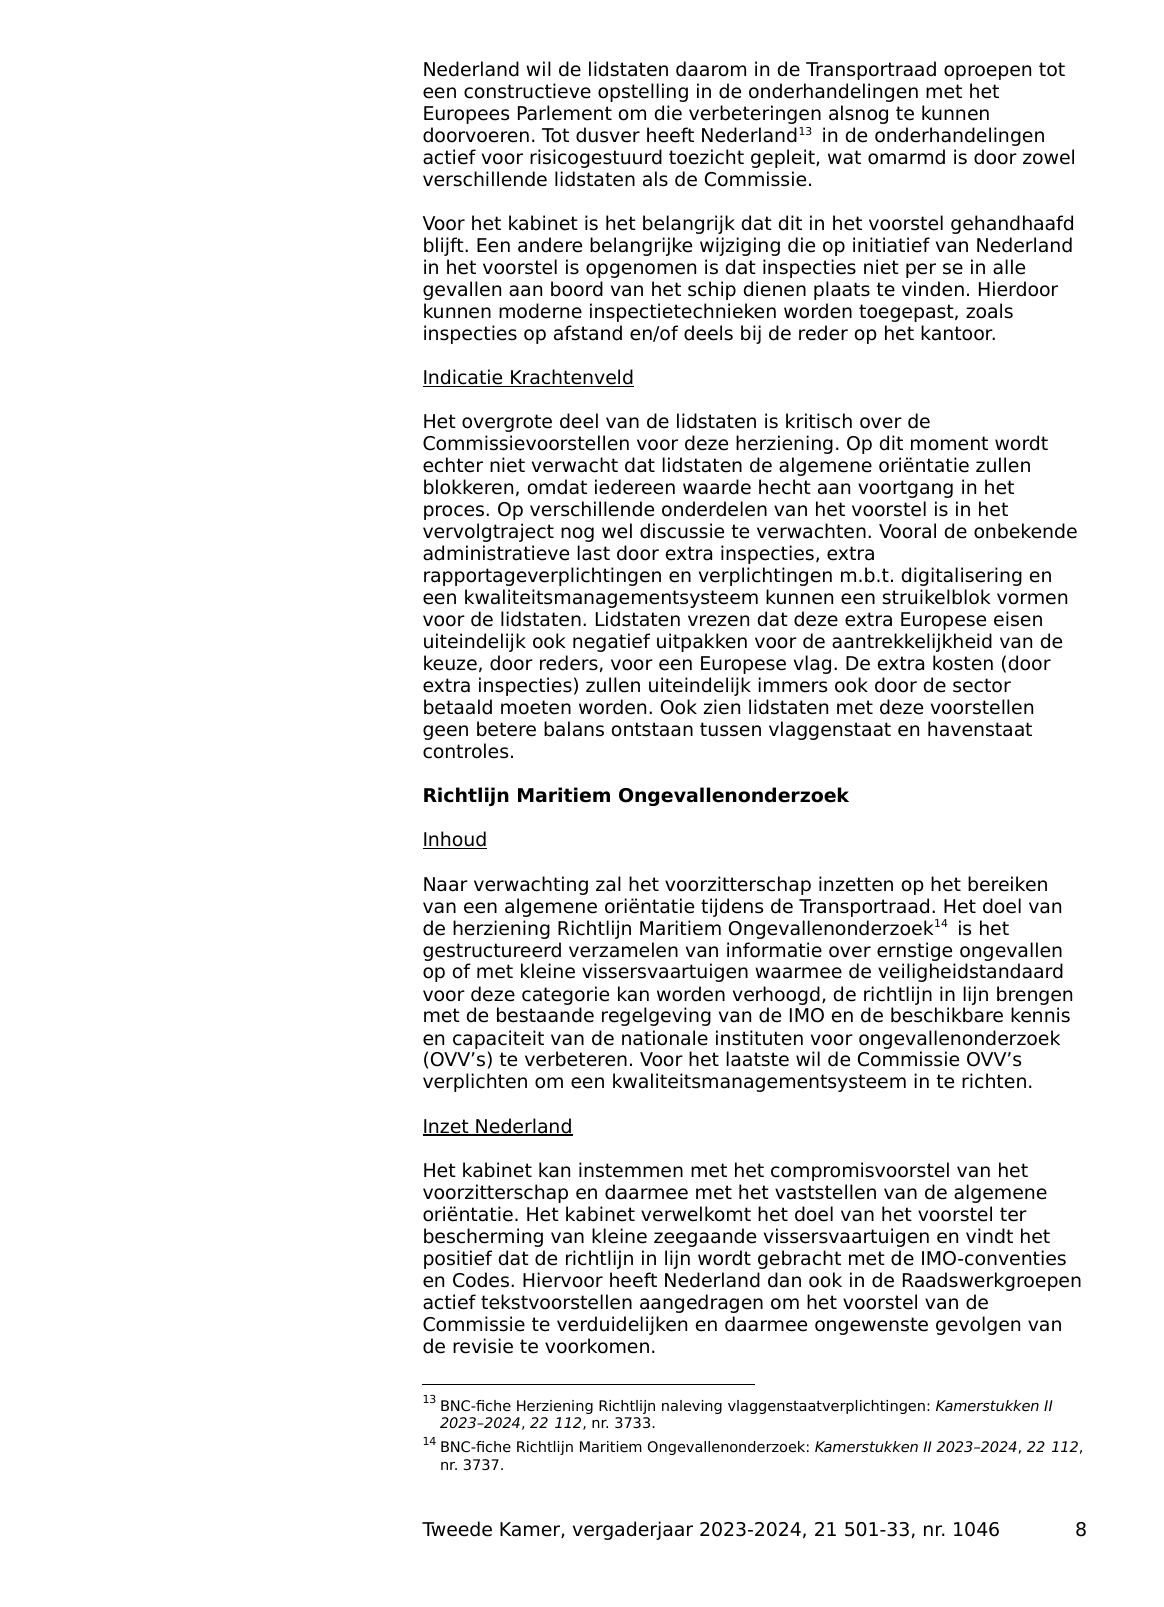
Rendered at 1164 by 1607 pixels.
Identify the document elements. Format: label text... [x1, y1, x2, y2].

text Het kabinet kan instemmen met het compromisvoorstel van het voorzitterschap en daarmee met het vaststellen van de algemene oriëntatie. Het kabinet verwelkomt het doel van het voorstel ter bescherming van kleine zeegaande vissersvaartuigen en vindt het positief dat de richtlijn in lijn wordt gebracht met de IMO-conventies en Codes. Hiervoor heeft Nederland dan ook in de Raadswerkgroepen actief tekstvoorstellen aangedragen om het voorstel van de Commissie te verduidelijken en daarmee ongewenste gevolgen van de revisie te voorkomen. [422, 1160, 1087, 1357]
text Nederland wil de lidstaten daarom in de Transportraad oproepen tot een constructieve opstelling in de onderhandelingen met het Europees Parlement om die verbeteringen alsnog te kunnen doorvoeren. Tot dusver heeft Nederland in de onderhandelingen actief voor risicogestuurd toezicht gepleit, wat omarmd is door zowel verschillende lidstaten als de Commissie. [422, 59, 1087, 191]
subtitle Indicatie Krachtenveld [422, 367, 1087, 389]
text Het overgrote deel van de lidstaten is kritisch over de Commissievoorstellen voor deze herziening. Op dit moment wordt echter niet verwacht dat lidstaten de algemene oriëntatie zullen blokkeren, omdat iedereen waarde hecht aan voortgang in het proces. Op verschillende onderdelen van het voorstel is in het vervolgtraject nog wel discussie te verwachten. Vooral de onbekende administratieve last door extra inspecties, extra rapportageverplichtingen en verplichtingen m.b.t. digitalisering en een kwaliteitsmanagementsysteem kunnen een struikelblok vormen voor de lidstaten. Lidstaten vrezen dat deze extra Europese eisen uiteindelijk ook negatief uitpakken voor de aantrekkelijkheid van de keuze, door reders, voor een Europese vlag. De extra kosten (door extra inspecties) zullen uiteindelijk immers ook door de sector betaald moeten worden. Ook zien lidstaten met deze voorstellen geen betere balans ontstaan tussen vlaggenstaat en havenstaat controles. [422, 411, 1087, 763]
text Voor het kabinet is het belangrijk dat dit in het voorstel gehandhaafd blijft. Een andere belangrijke wijziging die op initiatief van Nederland in het voorstel is opgenomen is dat inspecties niet per se in alle gevallen aan boord van het schip dienen plaats te vinden. Hierdoor kunnen moderne inspectietechnieken worden toegepast, zoals inspecties op afstand en/of deels bij de reder op het kantoor. [422, 213, 1087, 345]
subtitle Inhoud [422, 829, 1087, 851]
subtitle Richtlijn Maritiem Ongevallenonderzoek [422, 785, 1087, 807]
text Naar verwachting zal het voorzitterschap inzetten op het bereiken van een algemene oriëntatie tijdens de Transportraad. Het doel van de herziening Richtlijn Maritiem Ongevallenonderzoek is het gestructureerd verzamelen van informatie over ernstige ongevallen op of met kleine vissersvaartuigen waarmee de veiligheidstandaard voor deze categorie kan worden verhoogd, de richtlijn in lijn brengen met de bestaande regelgeving van de IMO en de beschikbare kennis en capaciteit van de nationale instituten voor ongevallenonderzoek (OVV’s) te verbeteren. Voor het laatste wil de Commissie OVV’s verplichten om een kwaliteitsmanagementsysteem in te richten. [422, 873, 1087, 1093]
text BNC-fiche Richtlijn Maritiem Ongevallenonderzoek: Kamerstukken II 2023–2024, 22 112, nr. 3737. [422, 1435, 1087, 1474]
text BNC-fiche Herziening Richtlijn naleving vlaggenstaatverplichtingen: Kamerstukken II 2023–2024, 22 112, nr. 3733. [422, 1393, 1087, 1432]
subtitle Inzet Nederland [422, 1116, 1087, 1137]
